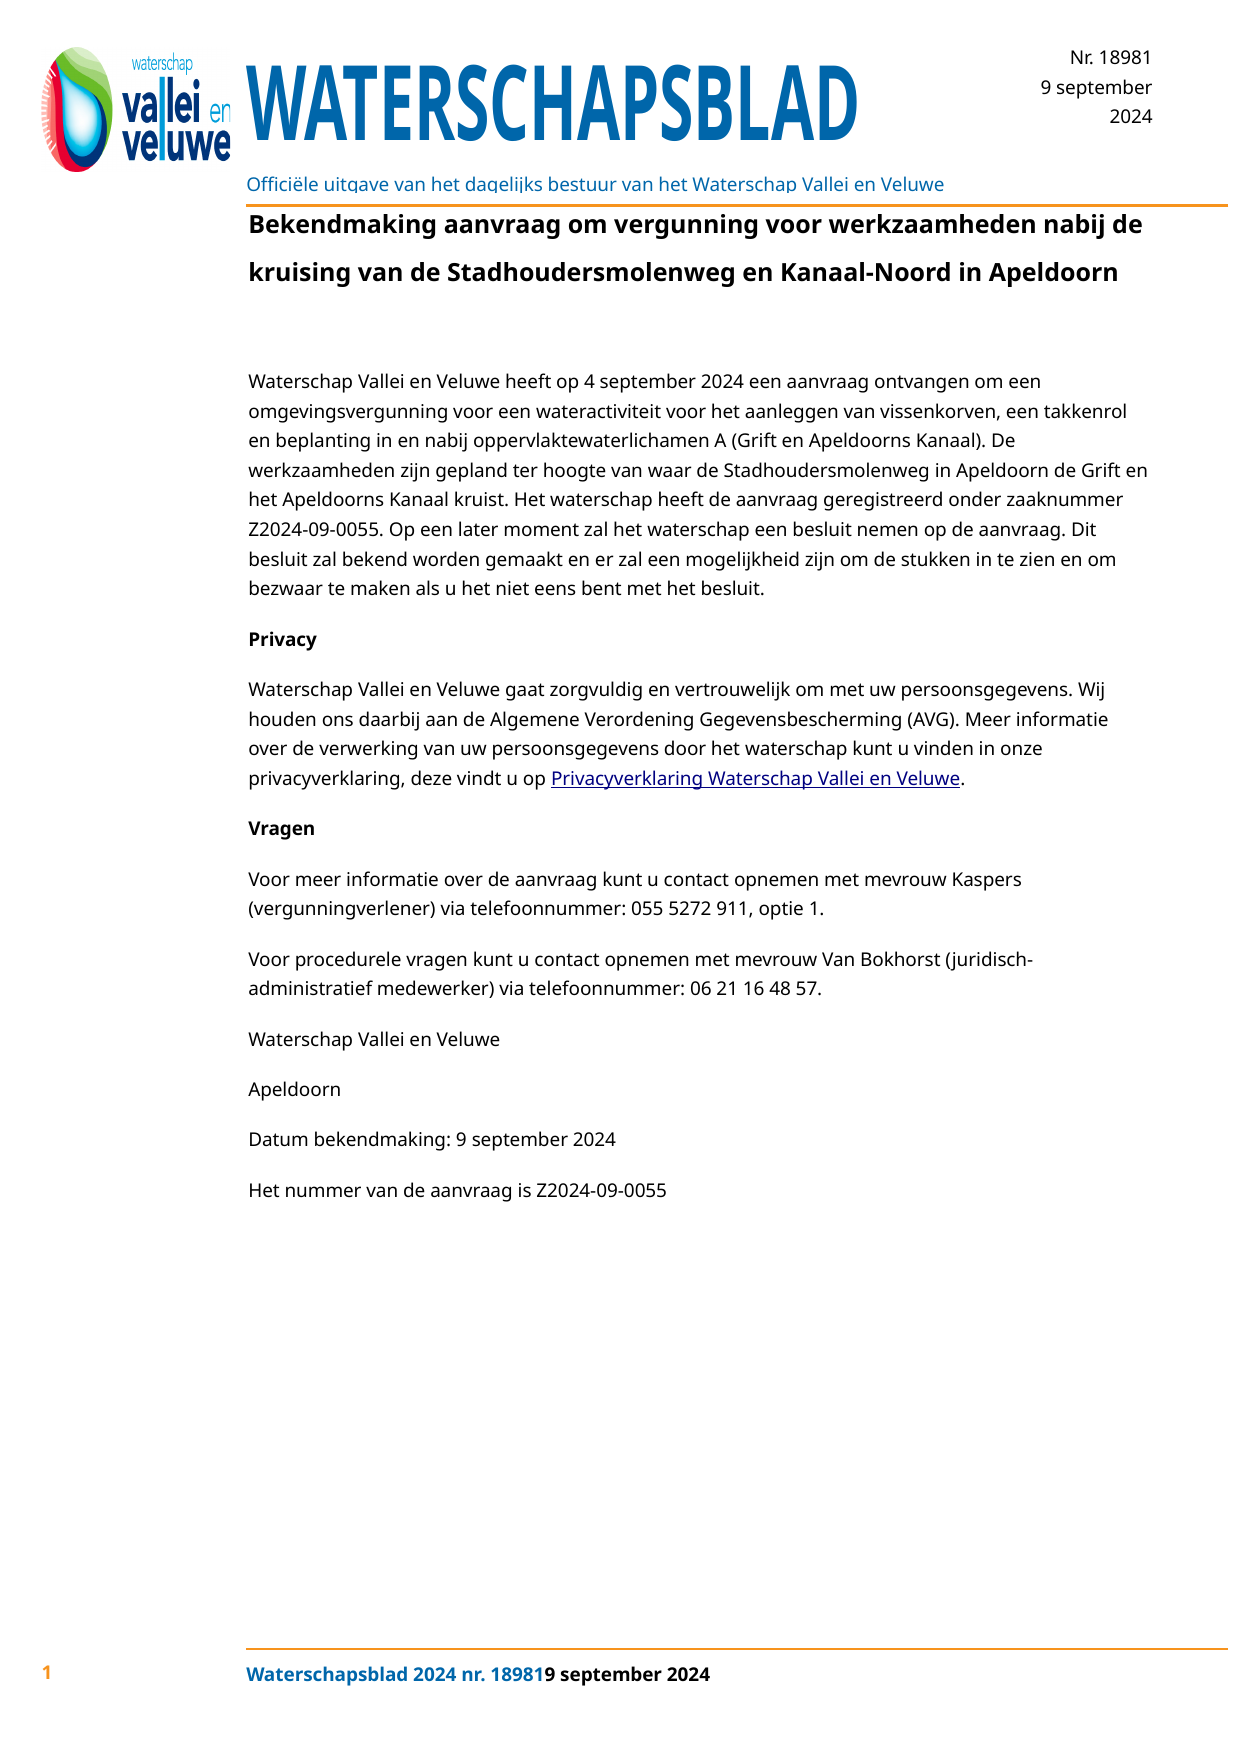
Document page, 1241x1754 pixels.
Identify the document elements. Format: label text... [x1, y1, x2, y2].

text Waterschap Vallei en Veluwe gaat zorgvuldig en vertrouwelijk om met uw persoonsgegevens. Wij houden ons daarbij aan de Algemene Verordening Gegevensbescherming (AVG). Meer informatie over de verwerking van uw persoonsgegevens door het waterschap kunt u vinden in onze privacyverklaring, deze vindt u op Privacyverklaring Waterschap Vallei en Veluwe. [248, 676, 1152, 791]
picture [41, 47, 231, 172]
text Voor procedurele vragen kunt u contact opnemen met mevrouw Van Bokhorst (juridisch-administratief medewerker) via telefoonnummer: 06 21 16 48 57. [248, 946, 1152, 1001]
text Bekendmaking aanvraag om vergunning voor werkzaamheden nabij de kruising van de Stadhoudersmolenweg en Kanaal-Noord in Apeldoorn [248, 207, 1152, 288]
text Privacy [248, 626, 1152, 652]
text Waterschap Vallei en Veluwe [248, 1026, 1152, 1052]
text Datum bekendmaking: 9 september 2024 [248, 1127, 1152, 1152]
text Het nummer van de aanvraag is Z2024-09-0055 [248, 1177, 1152, 1203]
text Apeldoorn [248, 1076, 1152, 1102]
text Vragen [248, 815, 1152, 841]
text Waterschap Vallei en Veluwe heeft op 4 september 2024 een aanvraag ontvangen om een omgevingsvergunning voor een wateractiviteit voor het aanleggen van vissenkorven, een takkenrol en beplanting in en nabij oppervlaktewaterlichamen A (Grift en Apeldoorns Kanaal). De werkzaamheden zijn gepland ter hoogte van waar de Stadhoudersmolenweg in Apeldoorn de Grift en het Apeldoorns Kanaal kruist. Het waterschap heeft de aanvraag geregistreerd onder zaaknummer Z2024-09-0055. Op een later moment zal het waterschap een besluit nemen op de aanvraag. Dit besluit zal bekend worden gemaakt en er zal een mogelijkheid zijn om de stukken in te zien en om bezwaar te maken als u het niet eens bent met het besluit. [248, 368, 1152, 601]
text Voor meer informatie over de aanvraag kunt u contact opnemen met mevrouw Kaspers (vergunningverlener) via telefoonnummer: 055 5272 911, optie 1. [248, 866, 1152, 921]
